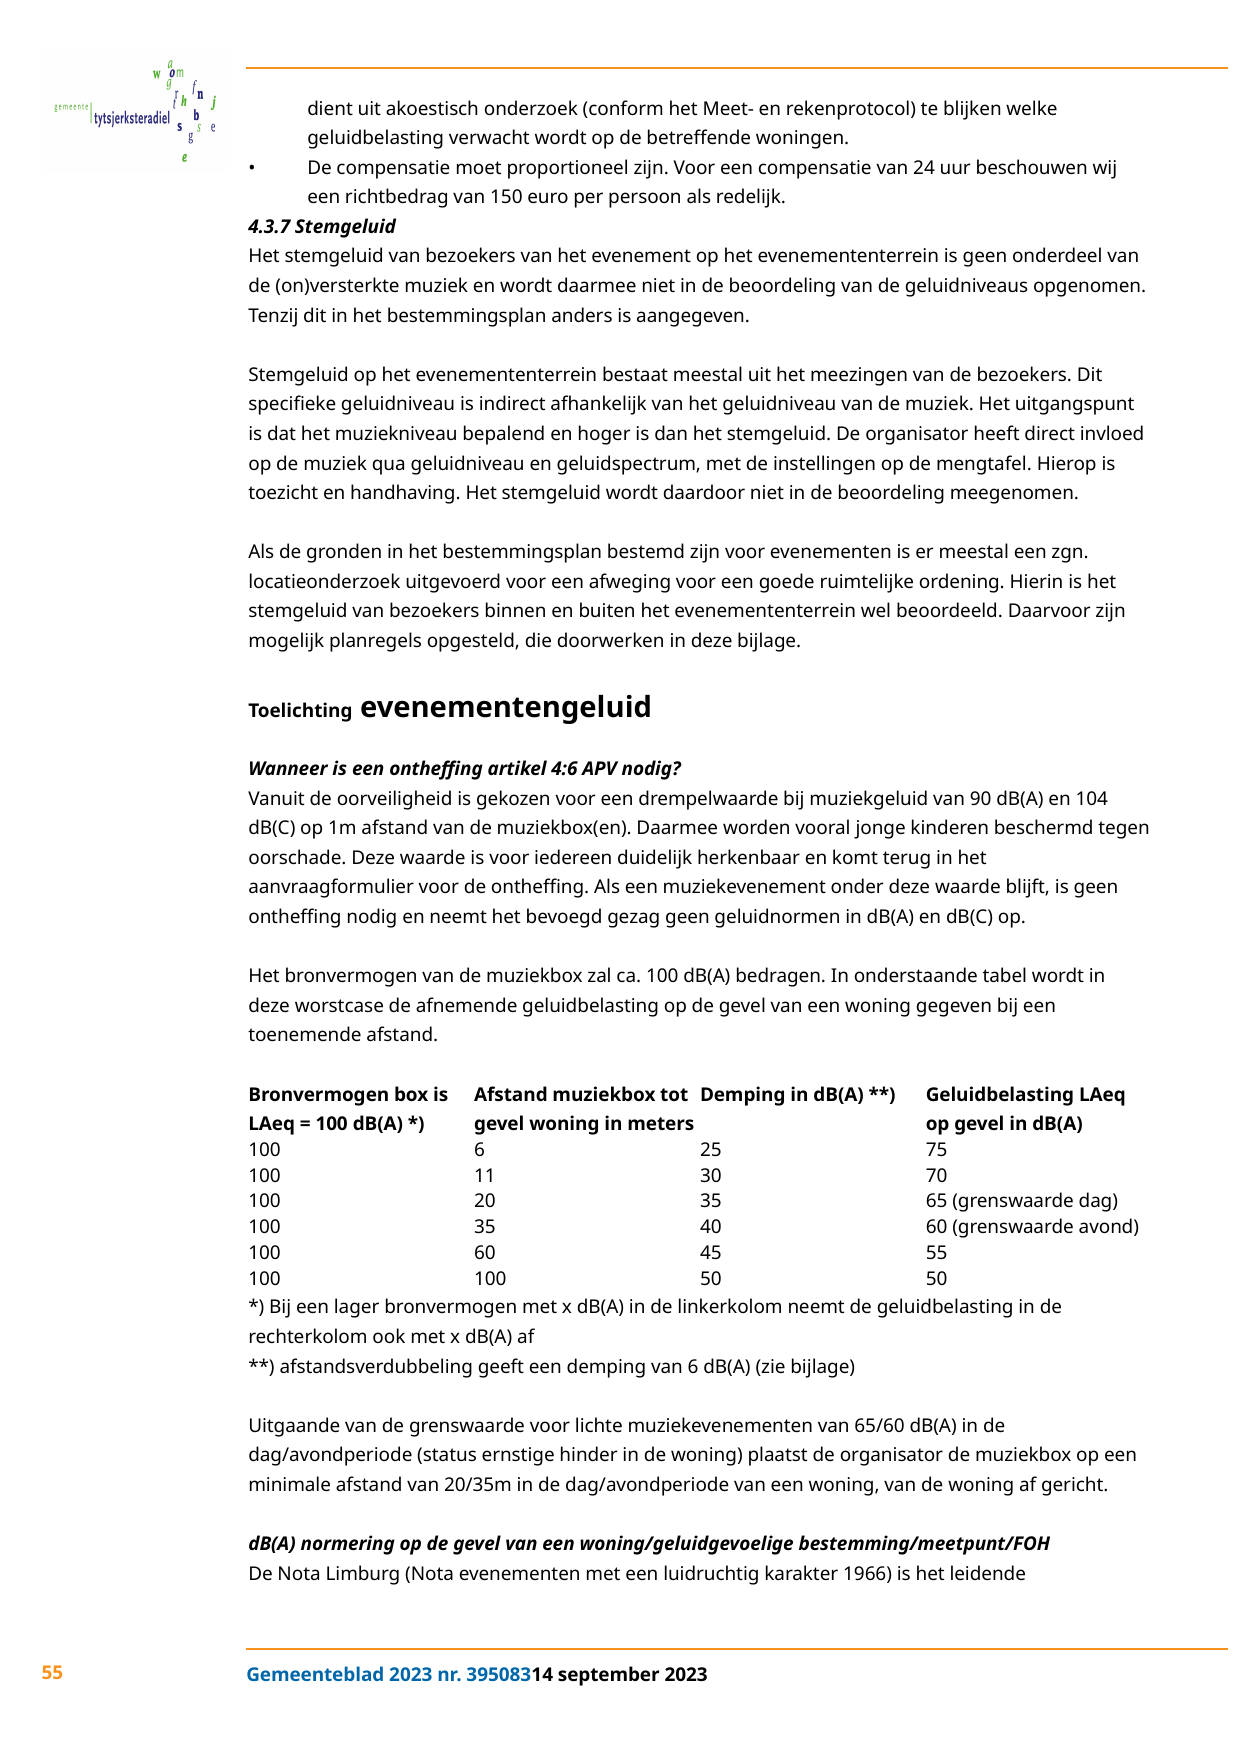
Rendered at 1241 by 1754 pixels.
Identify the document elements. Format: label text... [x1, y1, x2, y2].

table_cell 20 [474, 1188, 700, 1213]
text dB(A) normering op de gevel van een woning/geluidgevoelige bestemming/meetpunt/FOH [248, 1530, 1152, 1556]
text 4.3.7 Stemgeluid [248, 213, 1152, 239]
list De compensatie moet proportioneel zijn. Voor een compensatie van 24 uur beschouwen wij een richtbedrag van 150 euro per persoon als redelijk. [248, 154, 1152, 209]
table_header Demping in dB(A) **) [700, 1081, 926, 1136]
table_cell 100 [248, 1188, 474, 1213]
table_cell 60 (grenswaarde avond) [926, 1213, 1152, 1239]
table_cell 6 [474, 1136, 700, 1162]
table_cell 100 [248, 1239, 474, 1265]
list dient uit akoestisch onderzoek (conform het Meet- en rekenprotocol) te blijken welke geluidbelasting verwacht wordt op de betreffende woningen. [248, 95, 1152, 150]
text Uitgaande van de grenswaarde voor lichte muziekevenementen van 65/60 dB(A) in de dag/avondperiode (status ernstige hinder in de woning) plaatst de organisator de muziekbox op een minimale afstand van 20/35m in de dag/avondperiode van een woning, van de woning af gericht. [248, 1412, 1152, 1497]
text Toelichting evenementengeluid [248, 686, 1152, 726]
table_cell 50 [700, 1265, 926, 1291]
table_cell 100 [248, 1265, 474, 1291]
table_cell 11 [474, 1162, 700, 1188]
table_cell 60 [474, 1239, 700, 1265]
table_header Bronvermogen box is LAeq = 100 dB(A) *) [248, 1081, 474, 1136]
table_cell 100 [474, 1265, 700, 1291]
table_header Afstand muziekbox tot gevel woning in meters [474, 1081, 700, 1136]
table_cell 75 [926, 1136, 1152, 1162]
table_cell 35 [474, 1213, 700, 1239]
text De Nota Limburg (Nota evenementen met een luidruchtig karakter 1966) is het leidende [248, 1560, 1152, 1586]
table_cell 45 [700, 1239, 926, 1265]
text *) Bij een lager bronvermogen met x dB(A) in de linkerkolom neemt de geluidbelasting in de rechterkolom ook met x dB(A) af [248, 1294, 1152, 1349]
table_cell 40 [700, 1213, 926, 1239]
table_cell 100 [248, 1162, 474, 1188]
text **) afstandsverdubbeling geeft een demping van 6 dB(A) (zie bijlage) [248, 1353, 1152, 1379]
text Het bronvermogen van de muziekbox zal ca. 100 dB(A) bedragen. In onderstaande tabel wordt in deze worstcase de afnemende geluidbelasting op de gevel van een woning gegeven bij een toenemende afstand. [248, 962, 1152, 1047]
table_cell 35 [700, 1188, 926, 1213]
text Als de gronden in het bestemmingsplan bestemd zijn voor evenementen is er meestal een zgn. locatieonderzoek uitgevoerd voor een afweging voor een goede ruimtelijke ordening. Hierin is het stemgeluid van bezoekers binnen en buiten het evenemententerrein wel beoordeeld. Daarvoor zijn mogelijk planregels opgesteld, die doorwerken in deze bijlage. [248, 538, 1152, 653]
text Vanuit de oorveiligheid is gekozen voor een drempelwaarde bij muziekgeluid van 90 dB(A) en 104 dB(C) op 1m afstand van de muziekbox(en). Daarmee worden vooral jonge kinderen beschermd tegen oorschade. Deze waarde is voor iedereen duidelijk herkenbaar en komt terug in het aanvraagformulier voor de ontheffing. Als een muziekevenement onder deze waarde blijft, is geen ontheffing nodig en neemt het bevoegd gezag geen geluidnormen in dB(A) en dB(C) op. [248, 785, 1152, 929]
table_cell 50 [926, 1265, 1152, 1291]
text Het stemgeluid van bezoekers van het evenement op het evenemententerrein is geen onderdeel van de (on)versterkte muziek en wordt daarmee niet in de beoordeling van de geluidniveaus opgenomen. Tenzij dit in het bestemmingsplan anders is aangegeven. [248, 243, 1152, 328]
text Stemgeluid op het evenemententerrein bestaat meestal uit het meezingen van de bezoekers. Dit specifieke geluidniveau is indirect afhankelijk van het geluidniveau van de muziek. Het uitgangspunt is dat het muziekniveau bepalend en hoger is dan het stemgeluid. De organisator heeft direct invloed op de muziek qua geluidniveau en geluidspectrum, met de instellingen op de mengtafel. Hierop is toezicht en handhaving. Het stemgeluid wordt daardoor niet in de beoordeling meegenomen. [248, 361, 1152, 505]
picture [41, 47, 231, 172]
text Wanneer is een ontheffing artikel 4:6 APV nodig? [248, 755, 1152, 781]
table_cell 55 [926, 1239, 1152, 1265]
table_cell 100 [248, 1213, 474, 1239]
table_cell 25 [700, 1136, 926, 1162]
table_cell 30 [700, 1162, 926, 1188]
table_header Geluidbelasting LAeq op gevel in dB(A) [926, 1081, 1152, 1136]
table_cell 65 (grenswaarde dag) [926, 1188, 1152, 1213]
table_cell 70 [926, 1162, 1152, 1188]
table_cell 100 [248, 1136, 474, 1162]
